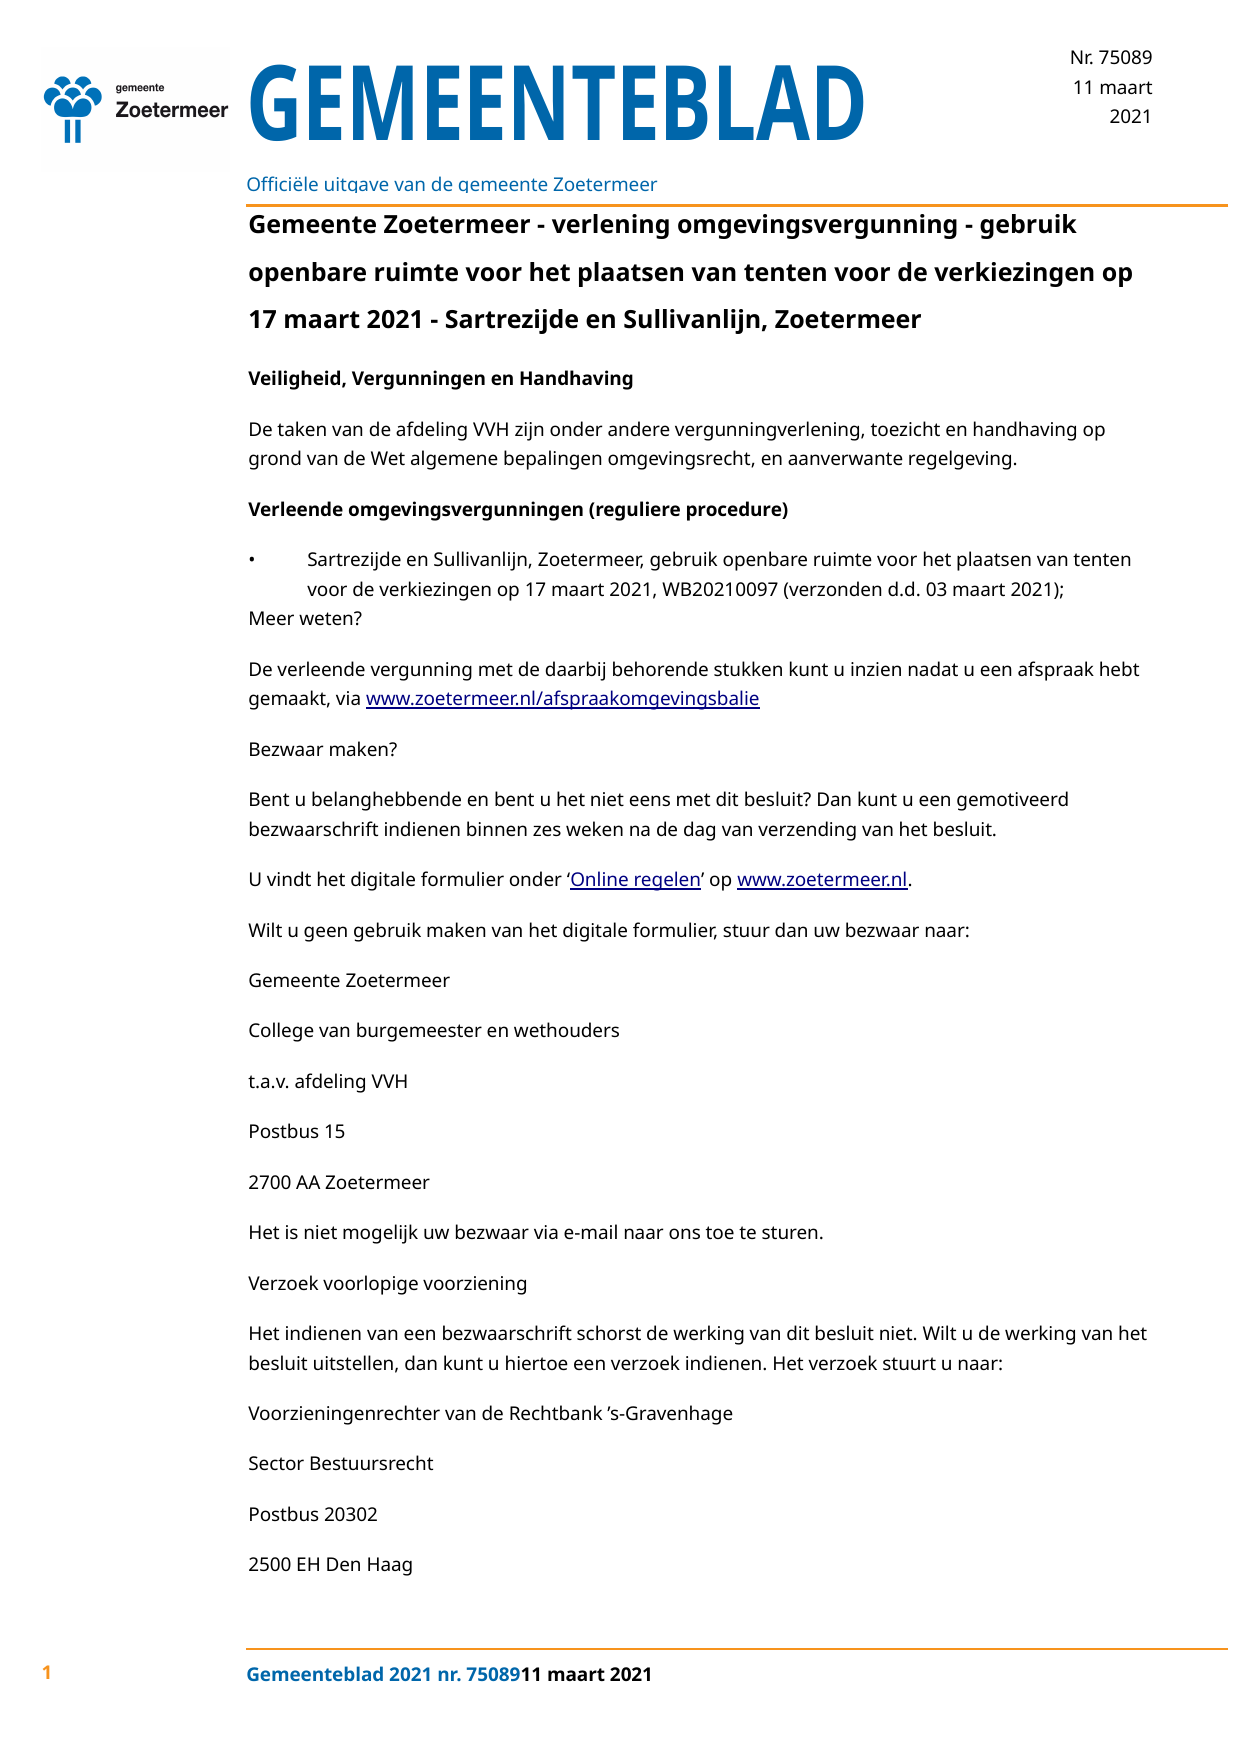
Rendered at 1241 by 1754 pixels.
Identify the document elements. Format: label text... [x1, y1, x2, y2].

text Meer weten? [248, 606, 1152, 631]
text Bezwaar maken? [248, 736, 1152, 762]
text Gemeente Zoetermeer - verlening omgevingsvergunning - gebruik openbare ruimte voor het plaatsen van tenten voor de verkiezingen op 17 maart 2021 - Sartrezijde en Sullivanlijn, Zoetermeer [248, 207, 1152, 336]
text College van burgemeester en wethouders [248, 1018, 1152, 1043]
text Postbus 20302 [248, 1501, 1152, 1527]
text Bent u belanghebbende en bent u het niet eens met dit besluit? Dan kunt u een gemotiveerd bezwaarschrift indienen binnen zes weken na de dag van verzending van het besluit. [248, 786, 1152, 842]
text Wilt u geen gebruik maken van het digitale formulier, stuur dan uw bezwaar naar: [248, 917, 1152, 942]
text Voorzieningenrechter van de Rechtbank ’s-Gravenhage [248, 1400, 1152, 1426]
text 2700 AA Zoetermeer [248, 1169, 1152, 1194]
text Het indienen van een bezwaarschrift schorst de werking van dit besluit niet. Wilt u de werking van het besluit uitstellen, dan kunt u hiertoe een verzoek indienen. Het verzoek stuurt u naar: [248, 1320, 1152, 1375]
picture [41, 47, 231, 172]
text Veiligheid, Vergunningen en Handhaving [248, 366, 1152, 391]
text Postbus 15 [248, 1118, 1152, 1144]
text U vindt het digitale formulier onder ‘Online regelen’ op www.zoetermeer.nl. [248, 866, 1152, 892]
text t.a.v. afdeling VVH [248, 1068, 1152, 1094]
text Sector Bestuursrecht [248, 1451, 1152, 1476]
text De taken van de afdeling VVH zijn onder andere vergunningverlening, toezicht en handhaving op grond van de Wet algemene bepalingen omgevingsrecht, en aanverwante regelgeving. [248, 416, 1152, 471]
text Gemeente Zoetermeer [248, 967, 1152, 993]
text Verzoek voorlopige voorziening [248, 1270, 1152, 1295]
list Sartrezijde en Sullivanlijn, Zoetermeer, gebruik openbare ruimte voor het plaatsen van tenten voor de verkiezingen op 17 maart 2021, WB20210097 (verzonden d.d. 03 maart 2021); [248, 546, 1152, 602]
text Verleende omgevingsvergunningen (reguliere procedure) [248, 496, 1152, 522]
text 2500 EH Den Haag [248, 1551, 1152, 1577]
text De verleende vergunning met de daarbij behorende stukken kunt u inzien nadat u een afspraak hebt gemaakt, via www.zoetermeer.nl/afspraakomgevingsbalie [248, 656, 1152, 711]
text Het is niet mogelijk uw bezwaar via e-mail naar ons toe te sturen. [248, 1219, 1152, 1245]
